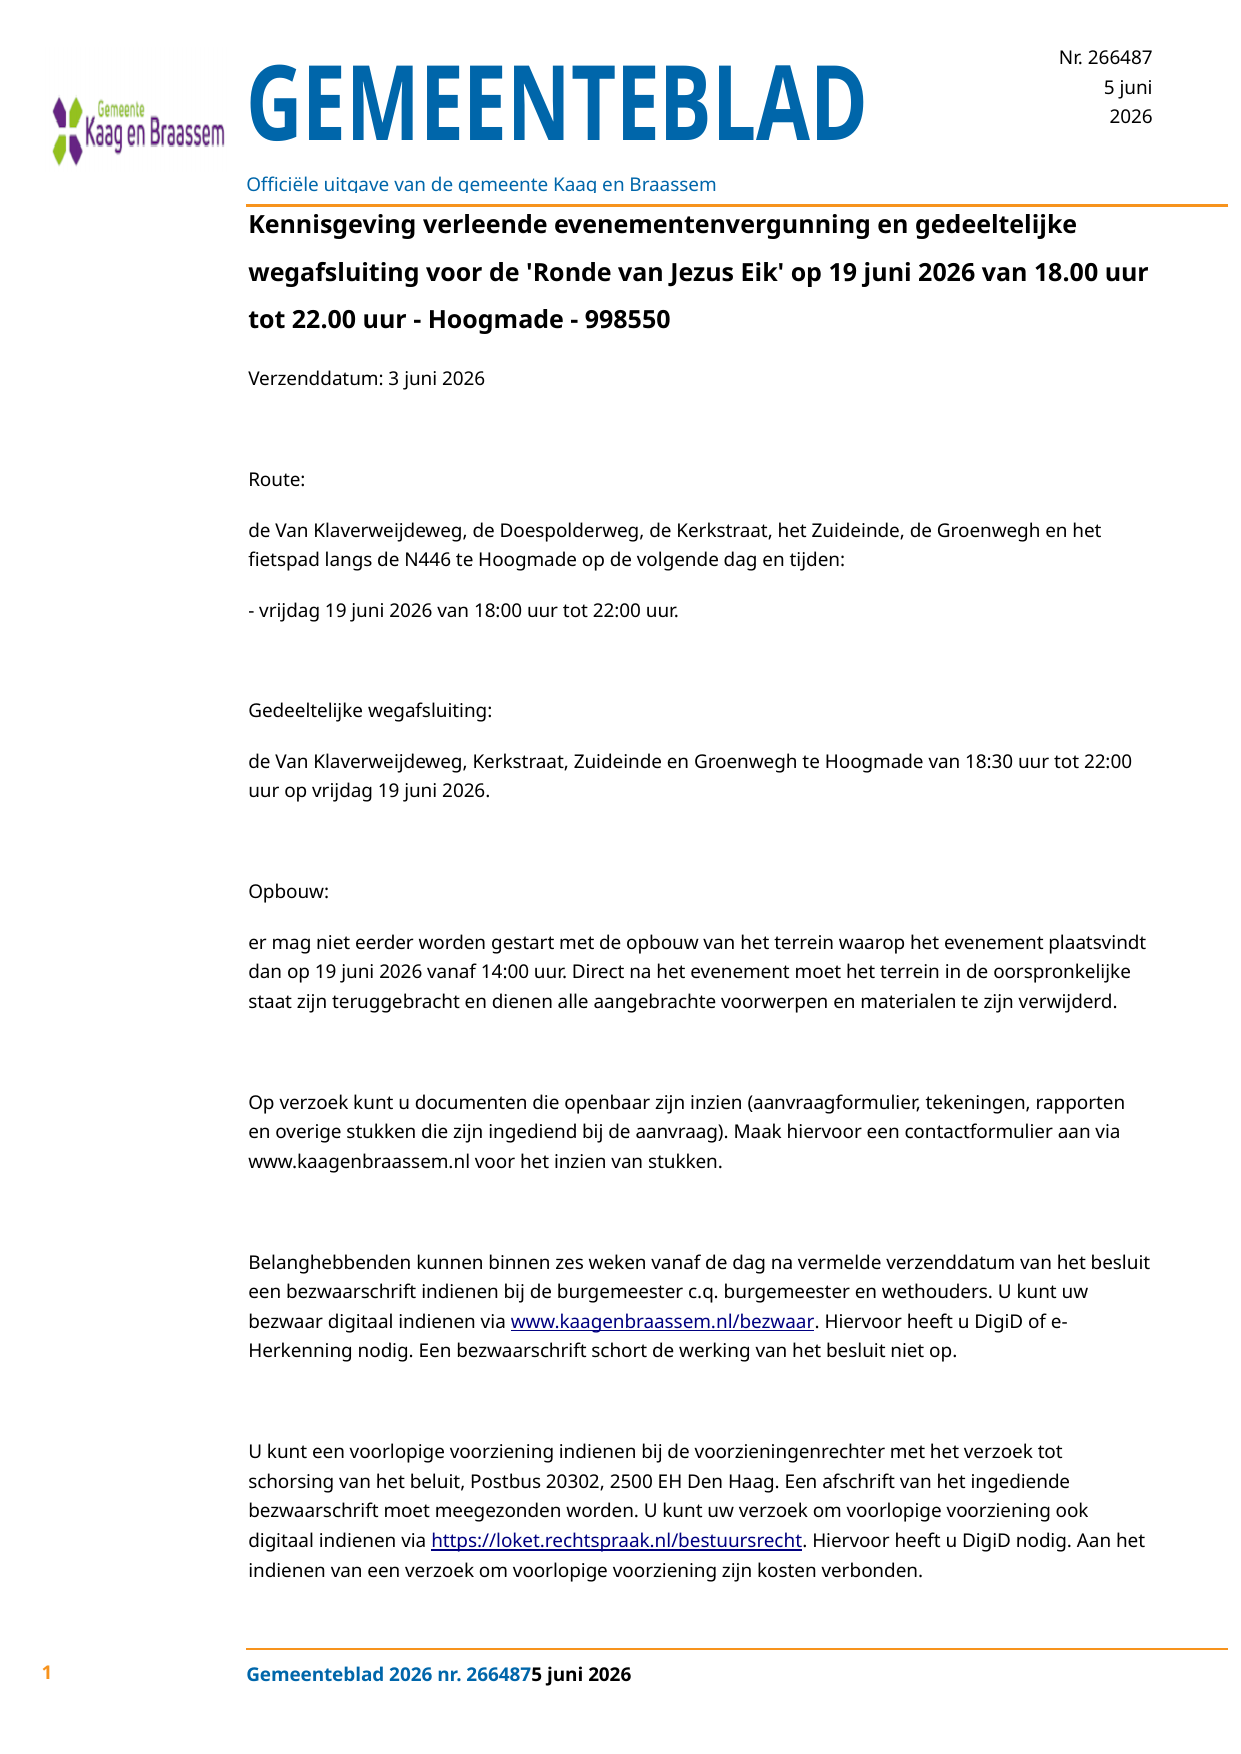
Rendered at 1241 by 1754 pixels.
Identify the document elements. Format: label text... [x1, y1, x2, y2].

text de Van Klaverweijdeweg, Kerkstraat, Zuideinde en Groenwegh te Hoogmade van 18:30 uur tot 22:00 uur op vrijdag 19 juni 2026. [248, 748, 1152, 803]
text - vrijdag 19 juni 2026 van 18:00 uur tot 22:00 uur. [248, 597, 1152, 622]
text Route: [248, 466, 1152, 492]
text Gedeeltelijke wegafsluiting: [248, 698, 1152, 723]
text U kunt een voorlopige voorziening indienen bij de voorzieningenrechter met het verzoek tot schorsing van het beluit, Postbus 20302, 2500 EH Den Haag. Een afschrift van het ingediende bezwaarschrift moet meegezonden worden. U kunt uw verzoek om voorlopige voorziening ook digitaal indienen via https://loket.rechtspraak.nl/bestuursrecht. Hiervoor heeft u DigiD nodig. Aan het indienen van een verzoek om voorlopige voorziening zijn kosten verbonden. [248, 1438, 1152, 1582]
picture [41, 47, 231, 172]
text Op verzoek kunt u documenten die openbaar zijn inzien (aanvraagformulier, tekeningen, rapporten en overige stukken die zijn ingediend bij de aanvraag). Maak hiervoor een contactformulier aan via www.kaagenbraassem.nl voor het inzien van stukken. [248, 1089, 1152, 1174]
text Belanghebbenden kunnen binnen zes weken vanaf de dag na vermelde verzenddatum van het besluit een bezwaarschrift indienen bij de burgemeester c.q. burgemeester en wethouders. U kunt uw bezwaar digitaal indienen via www.kaagenbraassem.nl/bezwaar. Hiervoor heeft u DigiD of e-Herkenning nodig. Een bezwaarschrift schort de werking van het besluit niet op. [248, 1249, 1152, 1363]
text de Van Klaverweijdeweg, de Doespolderweg, de Kerkstraat, het Zuideinde, de Groenwegh en het fietspad langs de N446 te Hoogmade op de volgende dag en tijden: [248, 517, 1152, 572]
text er mag niet eerder worden gestart met de opbouw van het terrein waarop het evenement plaatsvindt dan op 19 juni 2026 vanaf 14:00 uur. Direct na het evenement moet het terrein in de oorspronkelijke staat zijn teruggebracht en dienen alle aangebrachte voorwerpen en materialen te zijn verwijderd. [248, 929, 1152, 1014]
text Kennisgeving verleende evenementenvergunning en gedeeltelijke wegafsluiting voor de 'Ronde van Jezus Eik' op 19 juni 2026 van 18.00 uur tot 22.00 uur - Hoogmade - 998550 [248, 207, 1152, 336]
text Opbouw: [248, 878, 1152, 904]
text Verzenddatum: 3 juni 2026 [248, 366, 1152, 391]
